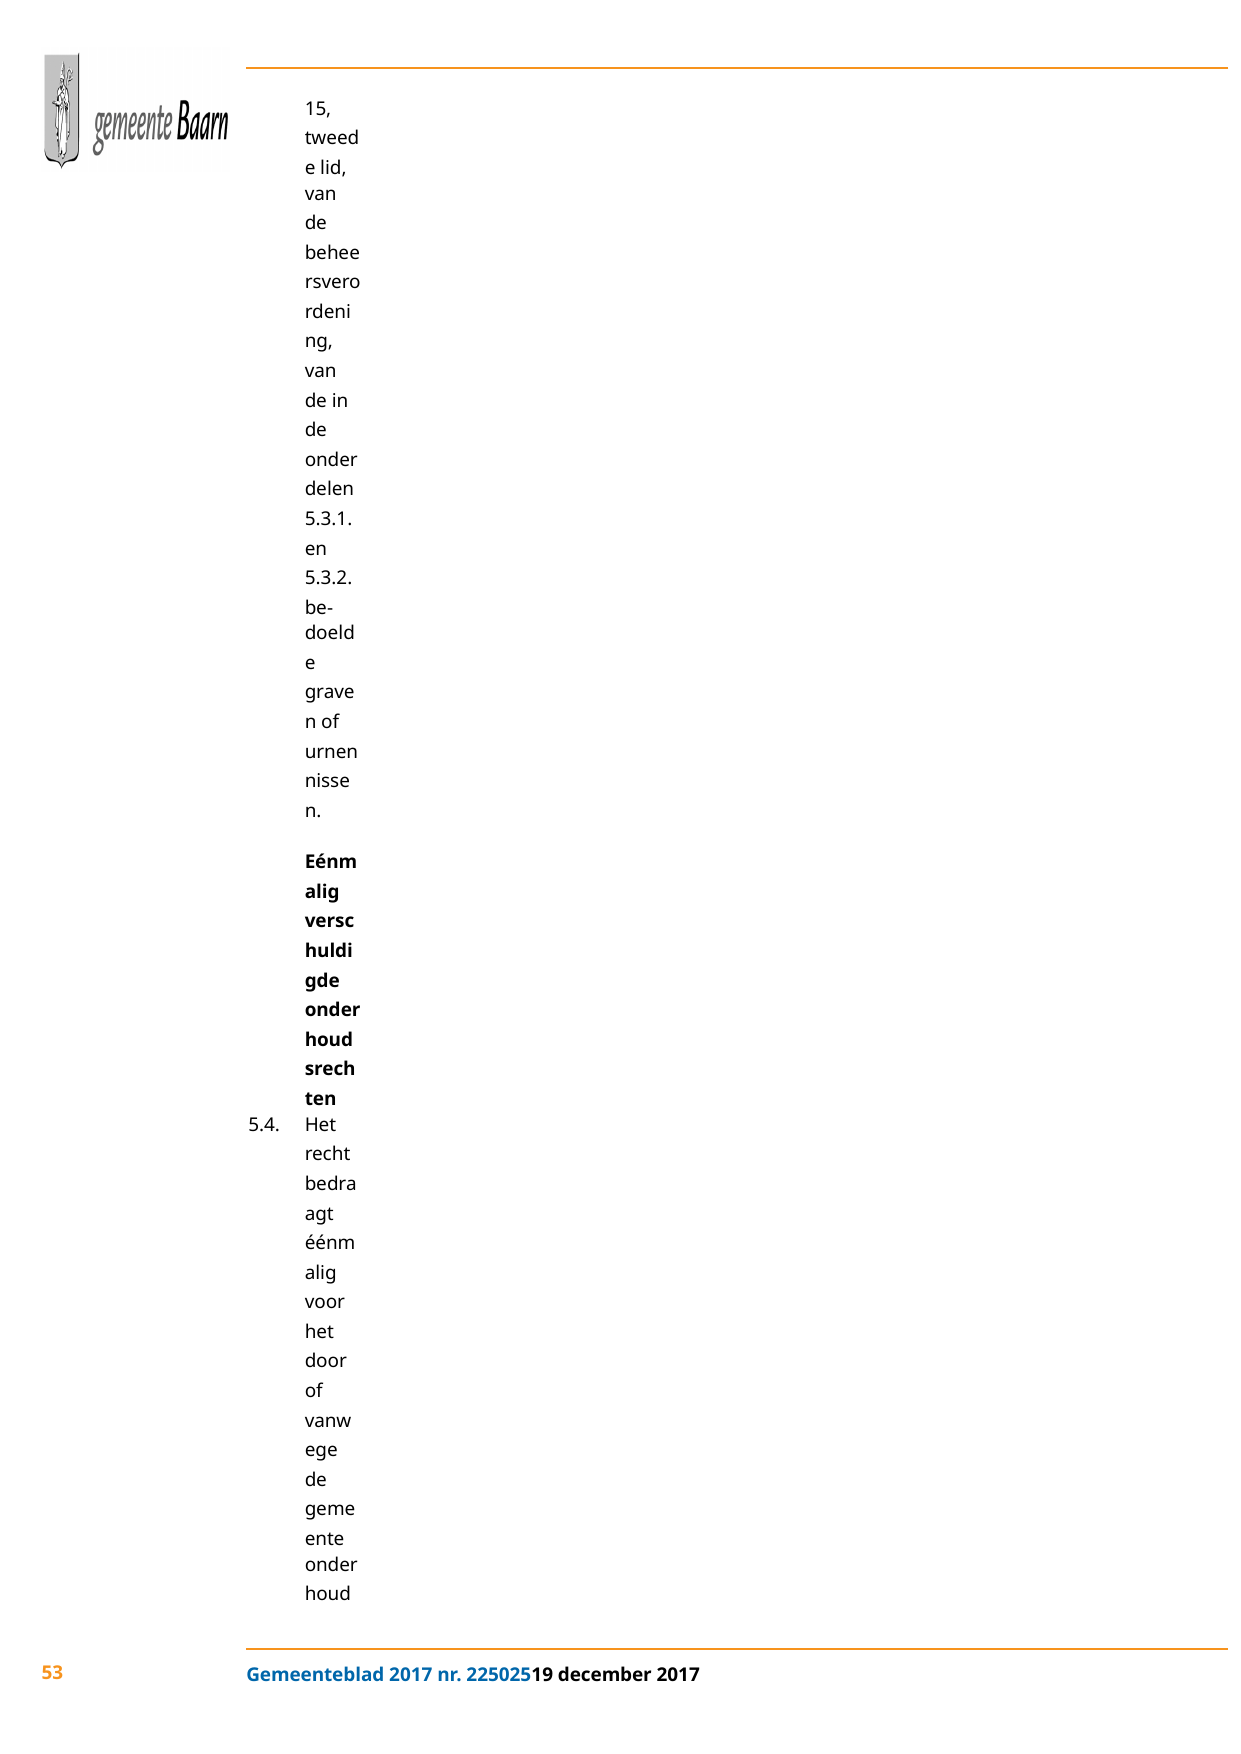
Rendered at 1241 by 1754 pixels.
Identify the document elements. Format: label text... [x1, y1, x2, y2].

table_cell [418, 620, 474, 823]
table_cell [248, 1551, 304, 1606]
picture [41, 47, 231, 172]
table_cell Eénmalig verschuldigde onderhoudsrechten [305, 849, 361, 1111]
table_cell [361, 95, 417, 180]
table_cell [361, 823, 417, 848]
table_cell [361, 1111, 417, 1551]
table_cell [248, 180, 304, 619]
table_cell [248, 95, 304, 180]
table_cell [361, 849, 417, 1111]
table_cell van de beheersverordening, van de in de onderdelen 5.3.1. en 5.3.2. be- [305, 180, 361, 619]
table_cell [248, 620, 304, 823]
table_cell [418, 849, 474, 1111]
table_cell [418, 95, 474, 180]
table_cell 15, tweede lid, [305, 95, 361, 180]
table_cell [361, 620, 417, 823]
table_cell Het recht bedraagt éénmalig voor het door of vanwege de gemeente [305, 1111, 361, 1551]
table_cell [418, 1551, 474, 1606]
table_cell [305, 823, 361, 848]
table_cell [418, 1111, 474, 1551]
table_cell [248, 849, 304, 1111]
table_cell [418, 823, 474, 848]
table_cell 5.4. [248, 1111, 304, 1551]
table_cell [361, 1551, 417, 1606]
table_cell onderhoud [305, 1551, 361, 1606]
table_cell [248, 823, 304, 848]
table_cell [361, 180, 417, 619]
table_cell [418, 180, 474, 619]
table_cell doelde graven of urnennissen. [305, 620, 361, 823]
